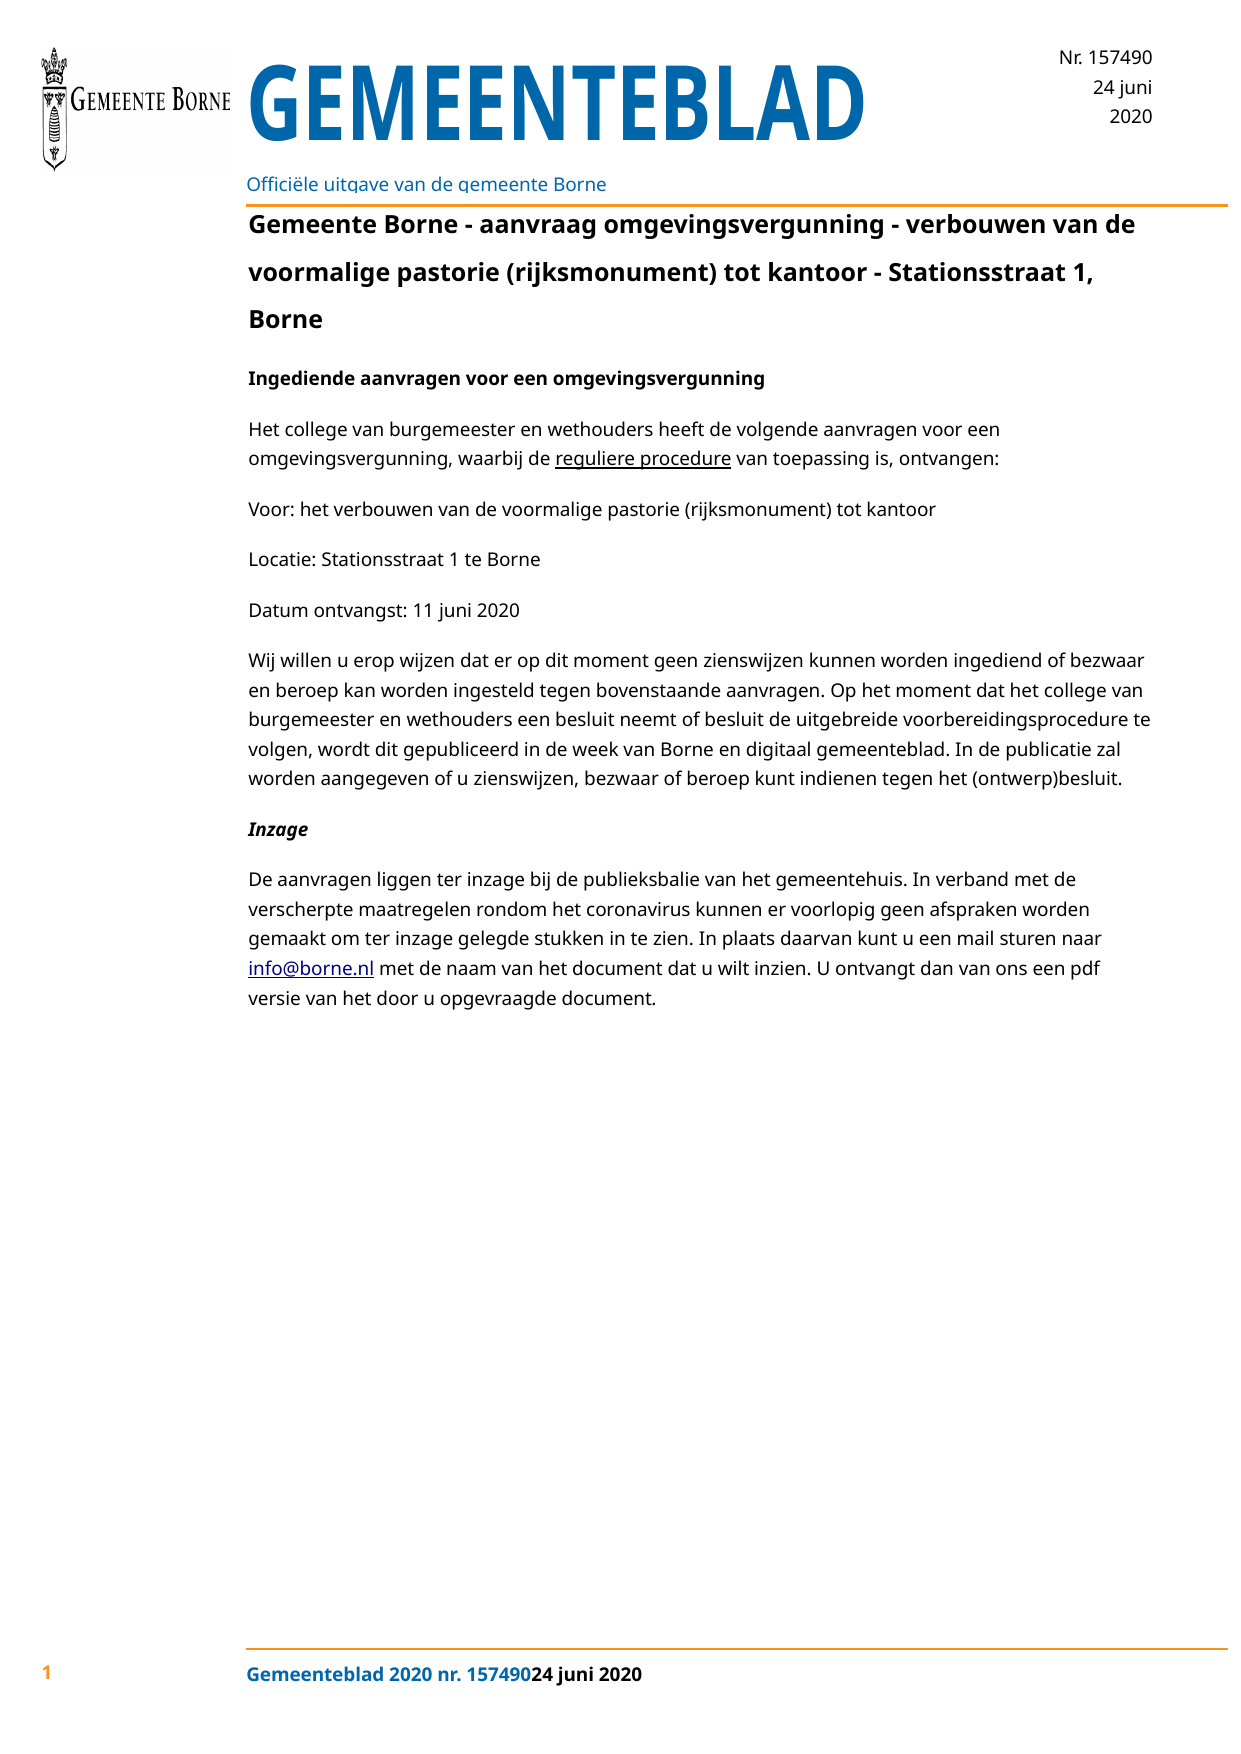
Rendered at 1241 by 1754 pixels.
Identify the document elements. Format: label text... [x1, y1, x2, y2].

text Ingediende aanvragen voor een omgevingsvergunning [248, 366, 1152, 391]
picture [41, 47, 231, 172]
text Datum ontvangst: 11 juni 2020 [248, 597, 1152, 622]
text Locatie: Stationsstraat 1 te Borne [248, 546, 1152, 572]
text Voor: het verbouwen van de voormalige pastorie (rijksmonument) tot kantoor [248, 496, 1152, 522]
text De aanvragen liggen ter inzage bij de publieksbalie van het gemeentehuis. In verband met de verscherpte maatregelen rondom het coronavirus kunnen er voorlopig geen afspraken worden gemaakt om ter inzage gelegde stukken in te zien. In plaats daarvan kunt u een mail sturen naar info@borne.nl met de naam van het document dat u wilt inzien. U ontvangt dan van ons een pdf versie van het door u opgevraagde document. [248, 866, 1152, 1010]
text Het college van burgemeester en wethouders heeft de volgende aanvragen voor een omgevingsvergunning, waarbij de reguliere procedure van toepassing is, ontvangen: [248, 416, 1152, 471]
text Inzage [248, 816, 1152, 842]
text Wij willen u erop wijzen dat er op dit moment geen zienswijzen kunnen worden ingediend of bezwaar en beroep kan worden ingesteld tegen bovenstaande aanvragen. Op het moment dat het college van burgemeester en wethouders een besluit neemt of besluit de uitgebreide voorbereidingsprocedure te volgen, wordt dit gepubliceerd in de week van Borne en digitaal gemeenteblad. In de publicatie zal worden aangegeven of u zienswijzen, bezwaar of beroep kunt indienen tegen het (ontwerp)besluit. [248, 647, 1152, 791]
text Gemeente Borne - aanvraag omgevingsvergunning - verbouwen van de voormalige pastorie (rijksmonument) tot kantoor - Stationsstraat 1, Borne [248, 207, 1152, 336]
